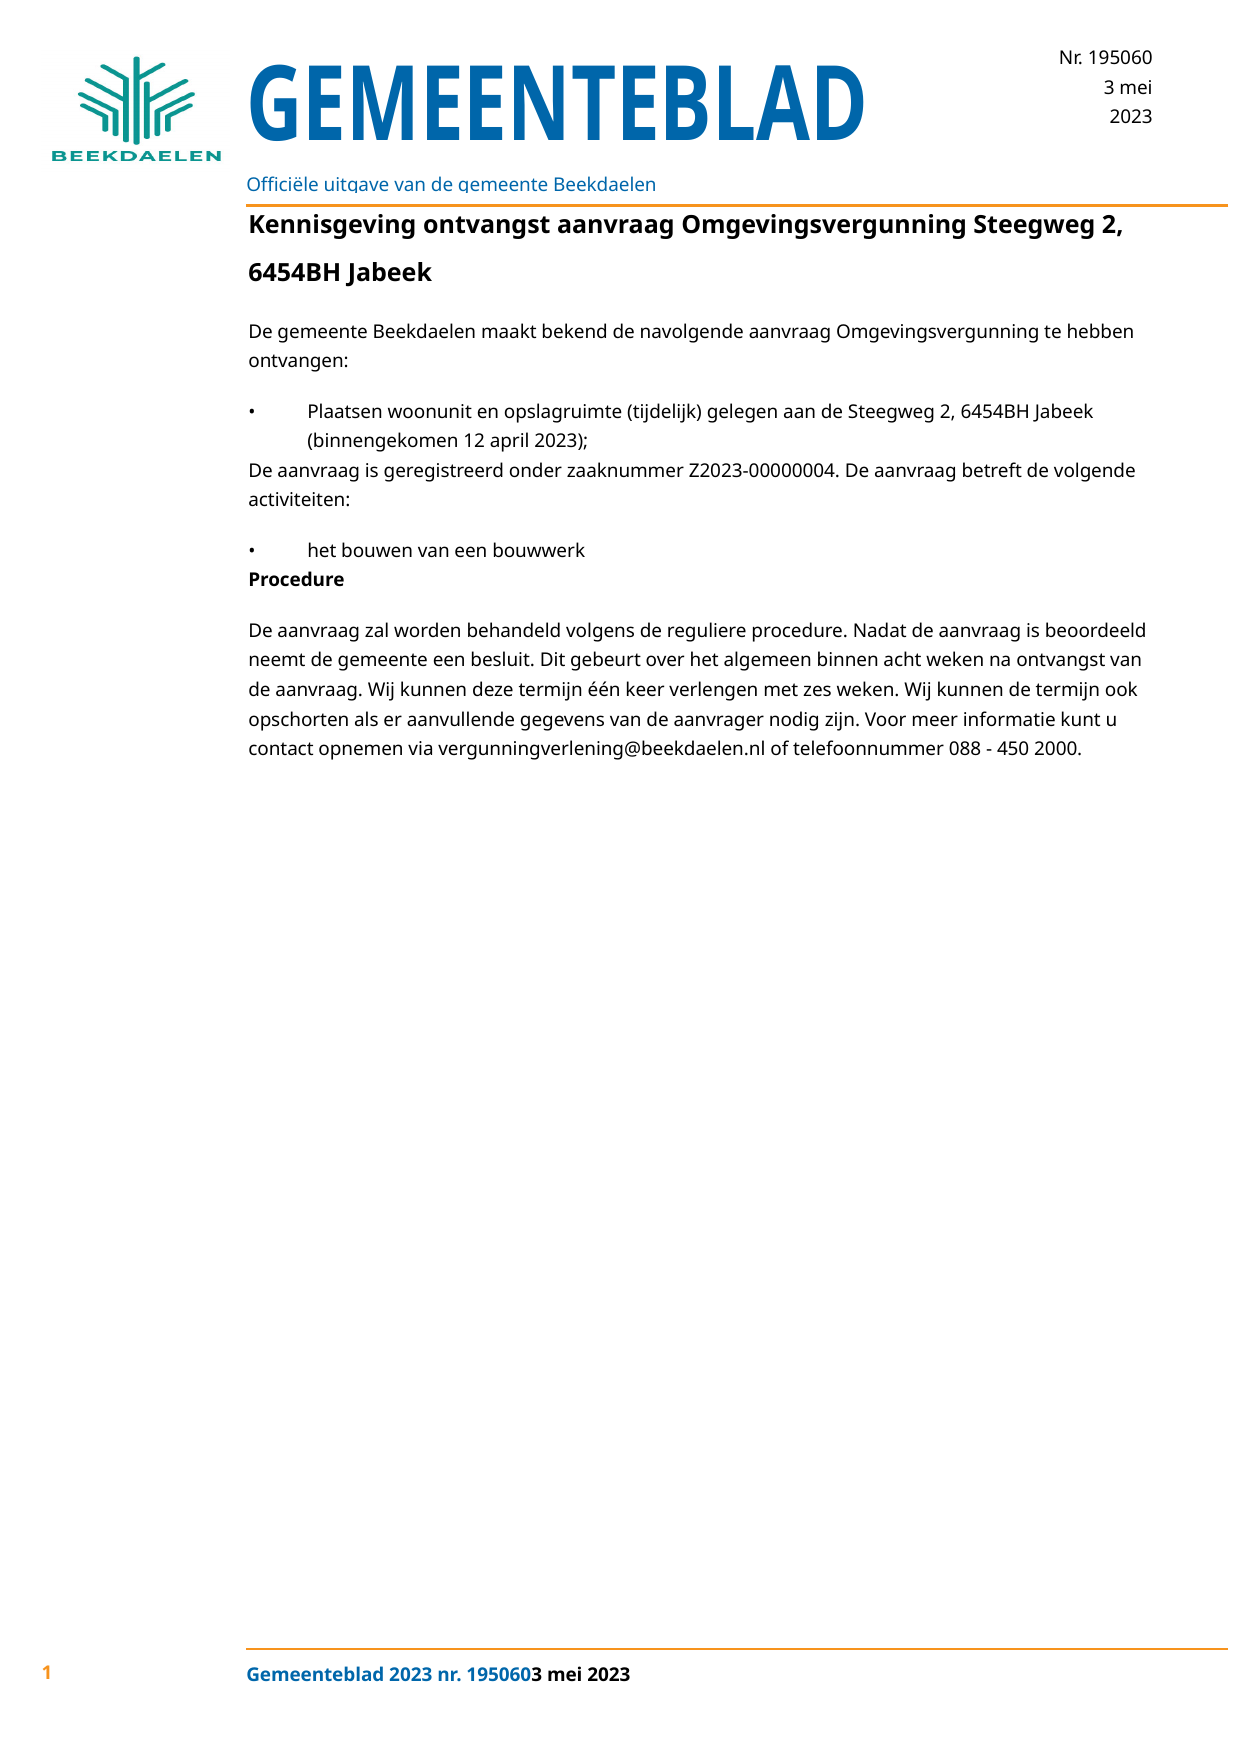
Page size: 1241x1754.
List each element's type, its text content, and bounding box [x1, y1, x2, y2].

list Plaatsen woonunit en opslagruimte (tijdelijk) gelegen aan de Steegweg 2, 6454BH Jabeek (binnengekomen 12 april 2023); [248, 398, 1152, 453]
picture [41, 47, 231, 172]
text De aanvraag zal worden behandeld volgens de reguliere procedure. Nadat de aanvraag is beoordeeld neemt de gemeente een besluit. Dit gebeurt over het algemeen binnen acht weken na ontvangst van de aanvraag. Wij kunnen deze termijn één keer verlengen met zes weken. Wij kunnen de termijn ook opschorten als er aanvullende gegevens van de aanvrager nodig zijn. Voor meer informatie kunt u contact opnemen via vergunningverlening@beekdaelen.nl of telefoonnummer 088 - 450 2000. [248, 617, 1152, 761]
text Procedure [248, 567, 1152, 592]
text De gemeente Beekdaelen maakt bekend de navolgende aanvraag Omgevingsvergunning te hebben ontvangen: [248, 318, 1152, 373]
text De aanvraag is geregistreerd onder zaaknummer Z2023-00000004. De aanvraag betreft de volgende activiteiten: [248, 457, 1152, 512]
list het bouwen van een bouwwerk [248, 537, 1152, 563]
text Kennisgeving ontvangst aanvraag Omgevingsvergunning Steegweg 2, 6454BH Jabeek [248, 207, 1152, 288]
